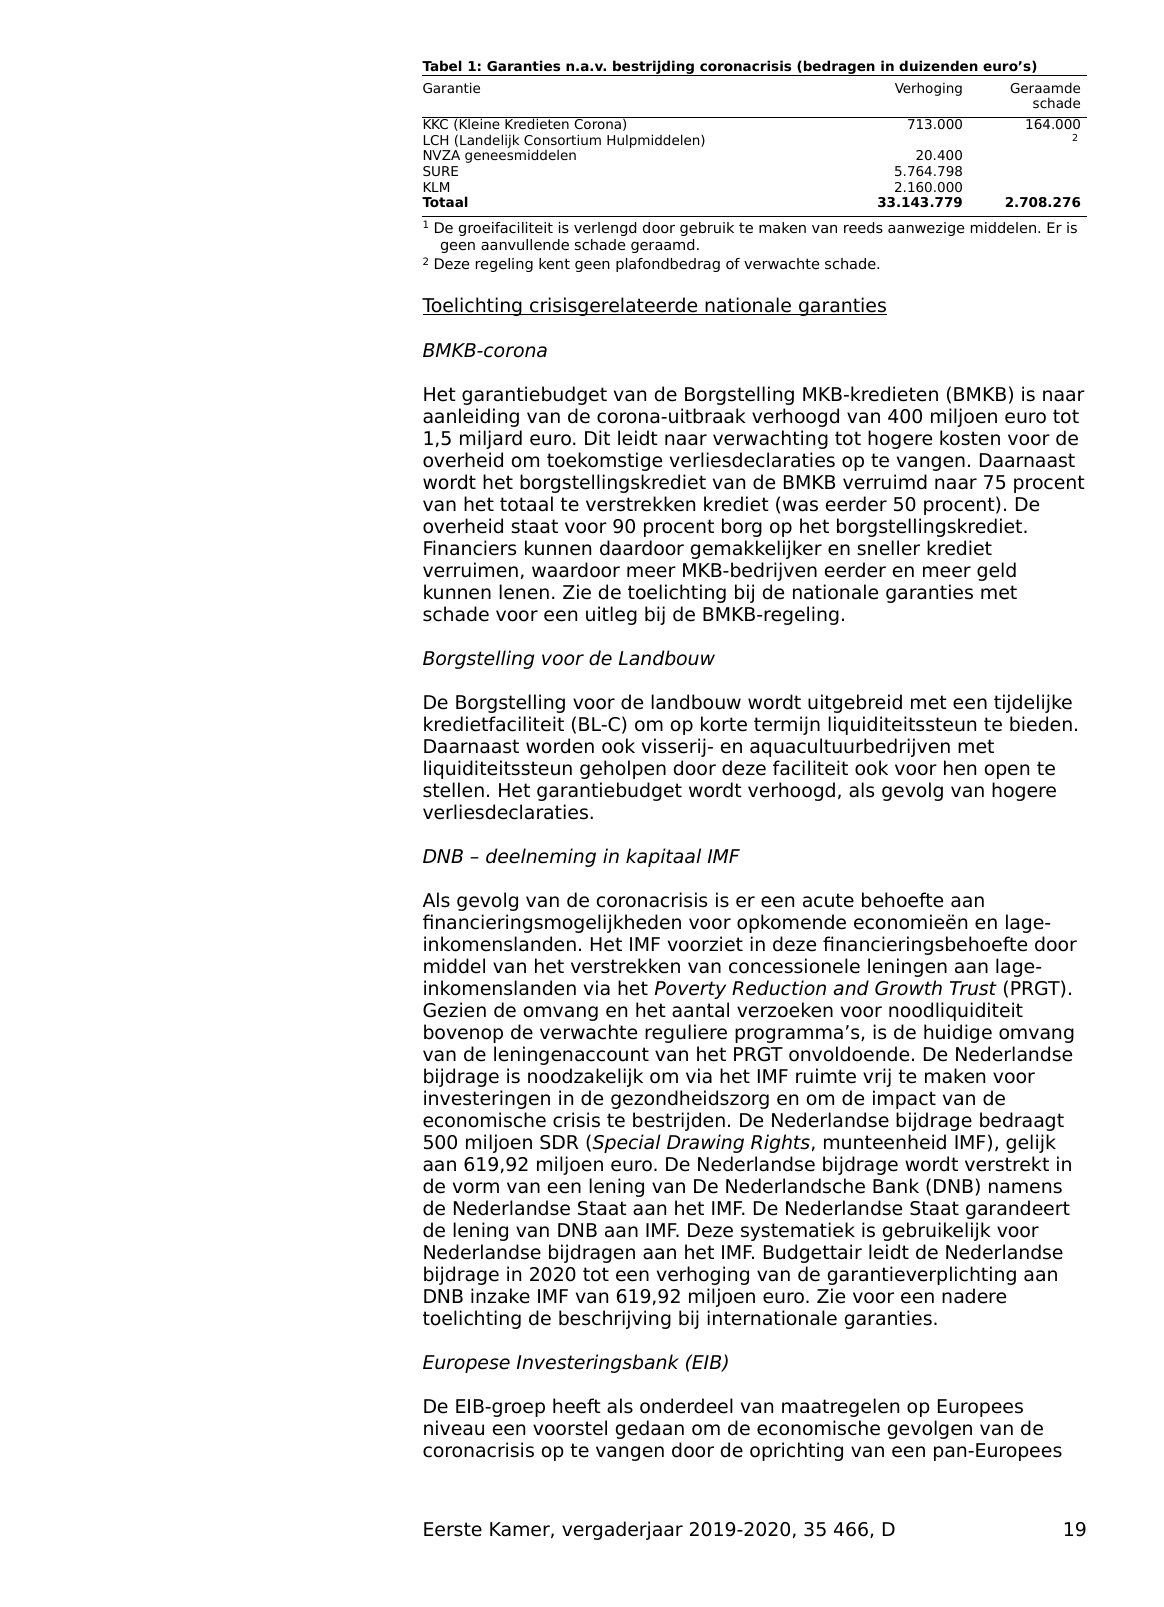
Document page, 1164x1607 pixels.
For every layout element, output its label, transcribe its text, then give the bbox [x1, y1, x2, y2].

table_cell 33.143.779 [850, 195, 968, 216]
table_cell [969, 164, 1087, 179]
table_cell [969, 180, 1087, 195]
table_cell 164.000 [969, 118, 1087, 132]
table_cell [969, 148, 1087, 164]
text Het garantiebudget van de Borgstelling MKB-kredieten (BMKB) is naar aanleiding van de corona-uitbraak verhoogd van 400 miljoen euro tot 1,5 miljard euro. Dit leidt naar verwachting tot hogere kosten voor de overheid om toekomstige verliesdeclaraties op te vangen. Daarnaast wordt het borgstellingskrediet van de BMKB verruimd naar 75 procent van het totaal te verstrekken krediet (was eerder 50 procent). De overheid staat voor 90 procent borg op het borgstellingskrediet. Financiers kunnen daardoor gemakkelijker en sneller krediet verruimen, waardoor meer MKB-bedrijven eerder en meer geld kunnen lenen. Zie de toelichting bij de nationale garanties met schade voor een uitleg bij de BMKB-regeling. [422, 384, 1087, 626]
table_cell 2.708.276 [969, 195, 1087, 216]
table_cell Verhoging [850, 76, 968, 117]
table_cell NVZA geneesmiddelen [422, 148, 850, 164]
table_cell LCH (Landelijk Consortium Hulpmiddelen) [422, 133, 850, 148]
table_cell 20.400 [850, 148, 968, 164]
subtitle BMKB-corona [422, 339, 1087, 362]
table_cell 1 De groeifaciliteit is verlengd door gebruik te maken van reeds aanwezige middelen. Er is geen aanvullende schade geraamd. 2 Deze regeling kent geen plafondbedrag of verwachte schade. [422, 217, 1087, 273]
table_cell KLM [422, 180, 850, 195]
text De Borgstelling voor de landbouw wordt uitgebreid met een tijdelijke kredietfaciliteit (BL-C) om op korte termijn liquiditeitssteun te bieden. Daarnaast worden ook visserij- en aquacultuurbedrijven met liquiditeitssteun geholpen door deze faciliteit ook voor hen open te stellen. Het garantiebudget wordt verhoogd, als gevolg van hogere verliesdeclaraties. [422, 692, 1087, 824]
table_cell Totaal [422, 195, 850, 216]
table_cell Geraamde schade [969, 76, 1087, 117]
table_cell KKC (Kleine Kredieten Corona) [422, 118, 850, 132]
text Als gevolg van de coronacrisis is er een acute behoefte aan financieringsmogelijkheden voor opkomende economieën en lage-inkomenslanden. Het IMF voorziet in deze financieringsbehoefte door middel van het verstrekken van concessionele leningen aan lage-inkomenslanden via het Poverty Reduction and Growth Trust (PRGT). Gezien de omvang en het aantal verzoeken voor noodliquiditeit bovenop de verwachte reguliere programma’s, is de huidige omvang van de leningenaccount van het PRGT onvoldoende. De Nederlandse bijdrage is noodzakelijk om via het IMF ruimte vrij te maken voor investeringen in de gezondheidszorg en om de impact van de economische crisis te bestrijden. De Nederlandse bijdrage bedraagt 500 miljoen SDR (Special Drawing Rights, munteenheid IMF), gelijk aan 619,92 miljoen euro. De Nederlandse bijdrage wordt verstrekt in de vorm van een lening van De Nederlandsche Bank (DNB) namens de Nederlandse Staat aan het IMF. De Nederlandse Staat garandeert de lening van DNB aan IMF. Deze systematiek is gebruikelijk voor Nederlandse bijdragen aan het IMF. Budgettair leidt de Nederlandse bijdrage in 2020 tot een verhoging van de garantieverplichting aan DNB inzake IMF van 619,92 miljoen euro. Zie voor een nadere toelichting de beschrijving bij internationale garanties. [422, 890, 1087, 1330]
subtitle DNB – deelneming in kapitaal IMF [422, 846, 1087, 868]
table_cell Garantie [422, 76, 850, 117]
table_cell 713.000 [850, 118, 968, 132]
table_cell SURE [422, 164, 850, 179]
subtitle Europese Investeringsbank (EIB) [422, 1352, 1087, 1374]
table_cell 2 [850, 133, 1087, 148]
table_cell 5.764.798 [850, 164, 968, 179]
subtitle Toelichting crisisgerelateerde nationale garanties [422, 295, 1087, 317]
text De EIB-groep heeft als onderdeel van maatregelen op Europees niveau een voorstel gedaan om de economische gevolgen van de coronacrisis op te vangen door de oprichting van een pan-Europees [422, 1396, 1087, 1462]
table_cell 2.160.000 [850, 180, 968, 195]
table_header Tabel 1: Garanties n.a.v. bestrijding coronacrisis (bedragen in duizenden euro’s) [422, 59, 1087, 75]
subtitle Borgstelling voor de Landbouw [422, 648, 1087, 670]
